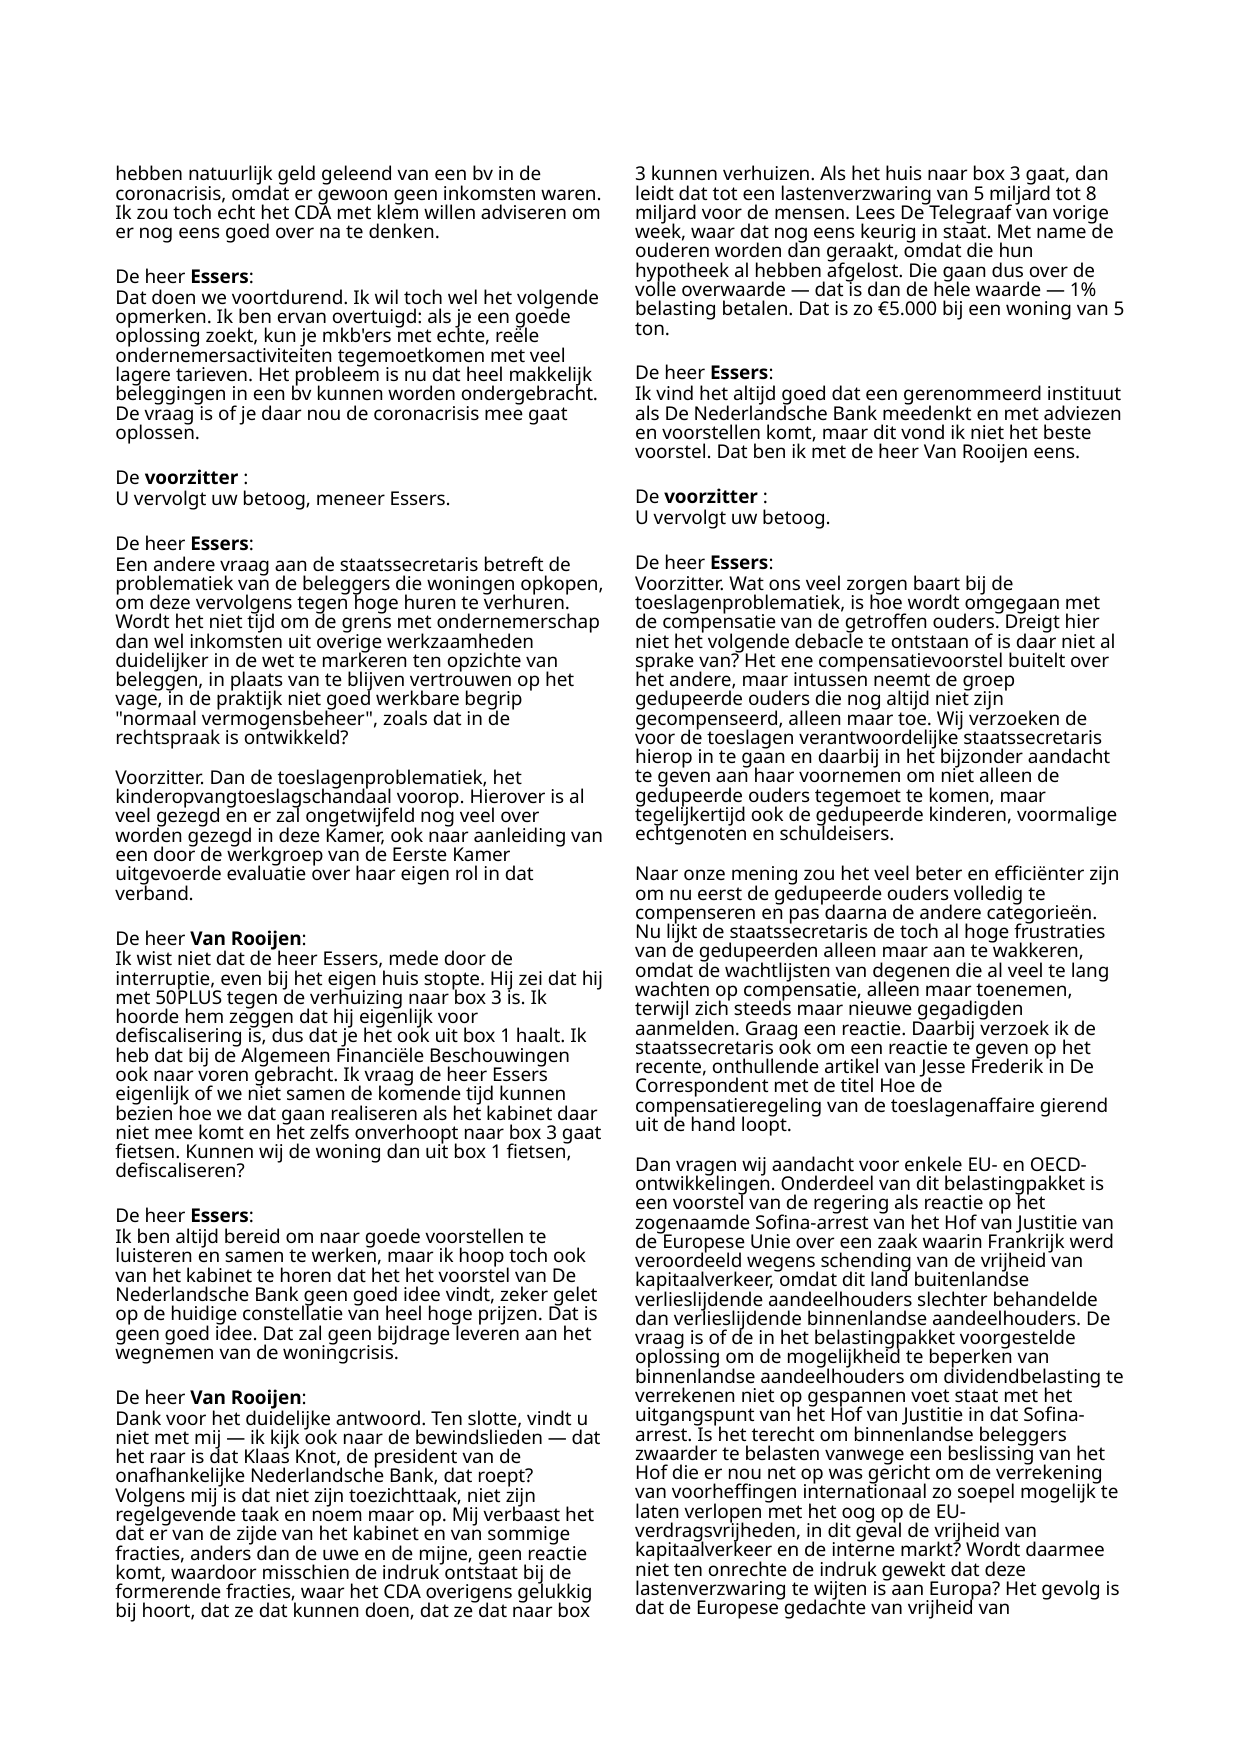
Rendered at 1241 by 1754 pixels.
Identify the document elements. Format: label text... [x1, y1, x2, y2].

text Voorzitter. Dan de toeslagenproblematiek, het kinderopvangtoeslagschandaal voorop. Hierover is al veel gezegd en er zal ongetwijfeld nog veel over worden gezegd in deze Kamer, ook naar aanleiding van een door de werkgroep van de Eerste Kamer uitgevoerde evaluatie over haar eigen rol in dat verband. [115, 769, 605, 904]
text De heer Essers: [115, 1202, 605, 1228]
text De heer Essers: [115, 530, 605, 556]
text De voorzitter : [635, 483, 1125, 509]
text Voorzitter. Wat ons veel zorgen baart bij de toeslagenproblematiek, is hoe wordt omgegaan met de compensatie van de getroffen ouders. Dreigt hier niet het volgende debacle te ontstaan of is daar niet al sprake van? Het ene compensatievoorstel buitelt over het andere, maar intussen neemt de groep gedupeerde ouders die nog altijd niet zijn gecompenseerd, alleen maar toe. Wij verzoeken de voor de toeslagen verantwoordelijke staatssecretaris hierop in te gaan en daarbij in het bijzonder aandacht te geven aan haar voornemen om niet alleen de gedupeerde ouders tegemoet te komen, maar tegelijkertijd ook de gedupeerde kinderen, voormalige echtgenoten en schuldeisers. [635, 575, 1125, 844]
text hebben natuurlijk geld geleend van een bv in de coronacrisis, omdat er gewoon geen inkomsten waren. Ik zou toch echt het CDA met klem willen adviseren om er nog eens goed over na te denken. [115, 165, 605, 242]
text De heer Essers: [635, 549, 1125, 575]
text De heer Essers: [115, 263, 605, 289]
text De heer Essers: [635, 359, 1125, 385]
text De voorzitter : [115, 464, 605, 490]
text Ik ben altijd bereid om naar goede voorstellen te luisteren en samen te werken, maar ik hoop toch ook van het kabinet te horen dat het het voorstel van De Nederlandsche Bank geen goed idee vindt, zeker gelet op de huidige constellatie van heel hoge prijzen. Dat is geen goed idee. Dat zal geen bijdrage leveren aan het wegnemen van de woningcrisis. [115, 1228, 605, 1363]
text Naar onze mening zou het veel beter en efficiënter zijn om nu eerst de gedupeerde ouders volledig te compenseren en pas daarna de andere categorieën. Nu lijkt de staatssecretaris de toch al hoge frustraties van de gedupeerden alleen maar aan te wakkeren, omdat de wachtlijsten van degenen die al veel te lang wachten op compensatie, alleen maar toenemen, terwijl zich steeds maar nieuwe gegadigden aanmelden. Graag een reactie. Daarbij verzoek ik de staatssecretaris ook om een reactie te geven op het recente, onthullende artikel van Jesse Frederik in De Correspondent met de titel Hoe de compensatieregeling van de toeslagenaffaire gierend uit de hand loopt. [635, 865, 1125, 1135]
text Ik vind het altijd goed dat een gerenommeerd instituut als De Nederlandsche Bank meedenkt en met adviezen en voorstellen komt, maar dit vond ik niet het beste voorstel. Dat ben ik met de heer Van Rooijen eens. [635, 385, 1125, 462]
text Dan vragen wij aandacht voor enkele EU- en OECD-ontwikkelingen. Onderdeel van dit belastingpakket is een voorstel van de regering als reactie op het zogenaamde Sofina-arrest van het Hof van Justitie van de Europese Unie over een zaak waarin Frankrijk werd veroordeeld wegens schending van de vrijheid van kapitaalverkeer, omdat dit land buitenlandse verlieslijdende aandeelhouders slechter behandelde dan verlieslijdende binnenlandse aandeelhouders. De vraag is of de in het belastingpakket voorgestelde oplossing om de mogelijkheid te beperken van binnenlandse aandeelhouders om dividendbelasting te verrekenen niet op gespannen voet staat met het uitgangspunt van het Hof van Justitie in dat Sofina-arrest. Is het terecht om binnenlandse beleggers zwaarder te belasten vanwege een beslissing van het Hof die er nou net op was gericht om de verrekening van voorheffingen internationaal zo soepel mogelijk te laten verlopen met het oog op de EU-verdragsvrijheden, in dit geval de vrijheid van kapitaalverkeer en de interne markt? Wordt daarmee niet ten onrechte de indruk gewekt dat deze lastenverzwaring te wijten is aan Europa? Het gevolg is dat de Europese gedachte van vrijheid van [635, 1156, 1125, 1618]
text 3 kunnen verhuizen. Als het huis naar box 3 gaat, dan leidt dat tot een lastenverzwaring van 5 miljard tot 8 miljard voor de mensen. Lees De Telegraaf van vorige week, waar dat nog eens keurig in staat. Met name de ouderen worden dan geraakt, omdat die hun hypotheek al hebben afgelost. Die gaan dus over de volle overwaarde — dat is dan de hele waarde — 1% belasting betalen. Dat is zo €5.000 bij een woning van 5 ton. [635, 165, 1125, 339]
text Een andere vraag aan de staatssecretaris betreft de problematiek van de beleggers die woningen opkopen, om deze vervolgens tegen hoge huren te verhuren. Wordt het niet tijd om de grens met ondernemerschap dan wel inkomsten uit overige werkzaamheden duidelijker in de wet te markeren ten opzichte van beleggen, in plaats van te blijven vertrouwen op het vage, in de praktijk niet goed werkbare begrip "normaal vermogensbeheer", zoals dat in de rechtspraak is ontwikkeld? [115, 556, 605, 748]
text U vervolgt uw betoog. [635, 509, 1125, 528]
text Dank voor het duidelijke antwoord. Ten slotte, vindt u niet met mij — ik kijk ook naar de bewindslieden — dat het raar is dat Klaas Knot, de president van de onafhankelijke Nederlandsche Bank, dat roept? Volgens mij is dat niet zijn toezichttaak, niet zijn regelgevende taak en noem maar op. Mij verbaast het dat er van de zijde van het kabinet en van sommige fracties, anders dan de uwe en de mijne, geen reactie komt, waardoor misschien de indruk ontstaat bij de formerende fracties, waar het CDA overigens gelukkig bij hoort, dat ze dat kunnen doen, dat ze dat naar box [115, 1410, 605, 1622]
text U vervolgt uw betoog, meneer Essers. [115, 490, 605, 509]
text De heer Van Rooijen: [115, 925, 605, 950]
text Dat doen we voortdurend. Ik wil toch wel het volgende opmerken. Ik ben ervan overtuigd: als je een goede oplossing zoekt, kun je mkb'ers met echte, reële ondernemersactiviteiten tegemoetkomen met veel lagere tarieven. Het probleem is nu dat heel makkelijk beleggingen in een bv kunnen worden ondergebracht. De vraag is of je daar nou de coronacrisis mee gaat oplossen. [115, 289, 605, 443]
text De heer Van Rooijen: [115, 1384, 605, 1410]
text Ik wist niet dat de heer Essers, mede door de interruptie, even bij het eigen huis stopte. Hij zei dat hij met 50PLUS tegen de verhuizing naar box 3 is. Ik hoorde hem zeggen dat hij eigenlijk voor defiscalisering is, dus dat je het ook uit box 1 haalt. Ik heb dat bij de Algemeen Financiële Beschouwingen ook naar voren gebracht. Ik vraag de heer Essers eigenlijk of we niet samen de komende tijd kunnen bezien hoe we dat gaan realiseren als het kabinet daar niet mee komt en het zelfs onverhoopt naar box 3 gaat fietsen. Kunnen wij de woning dan uit box 1 fietsen, defiscaliseren? [115, 950, 605, 1182]
